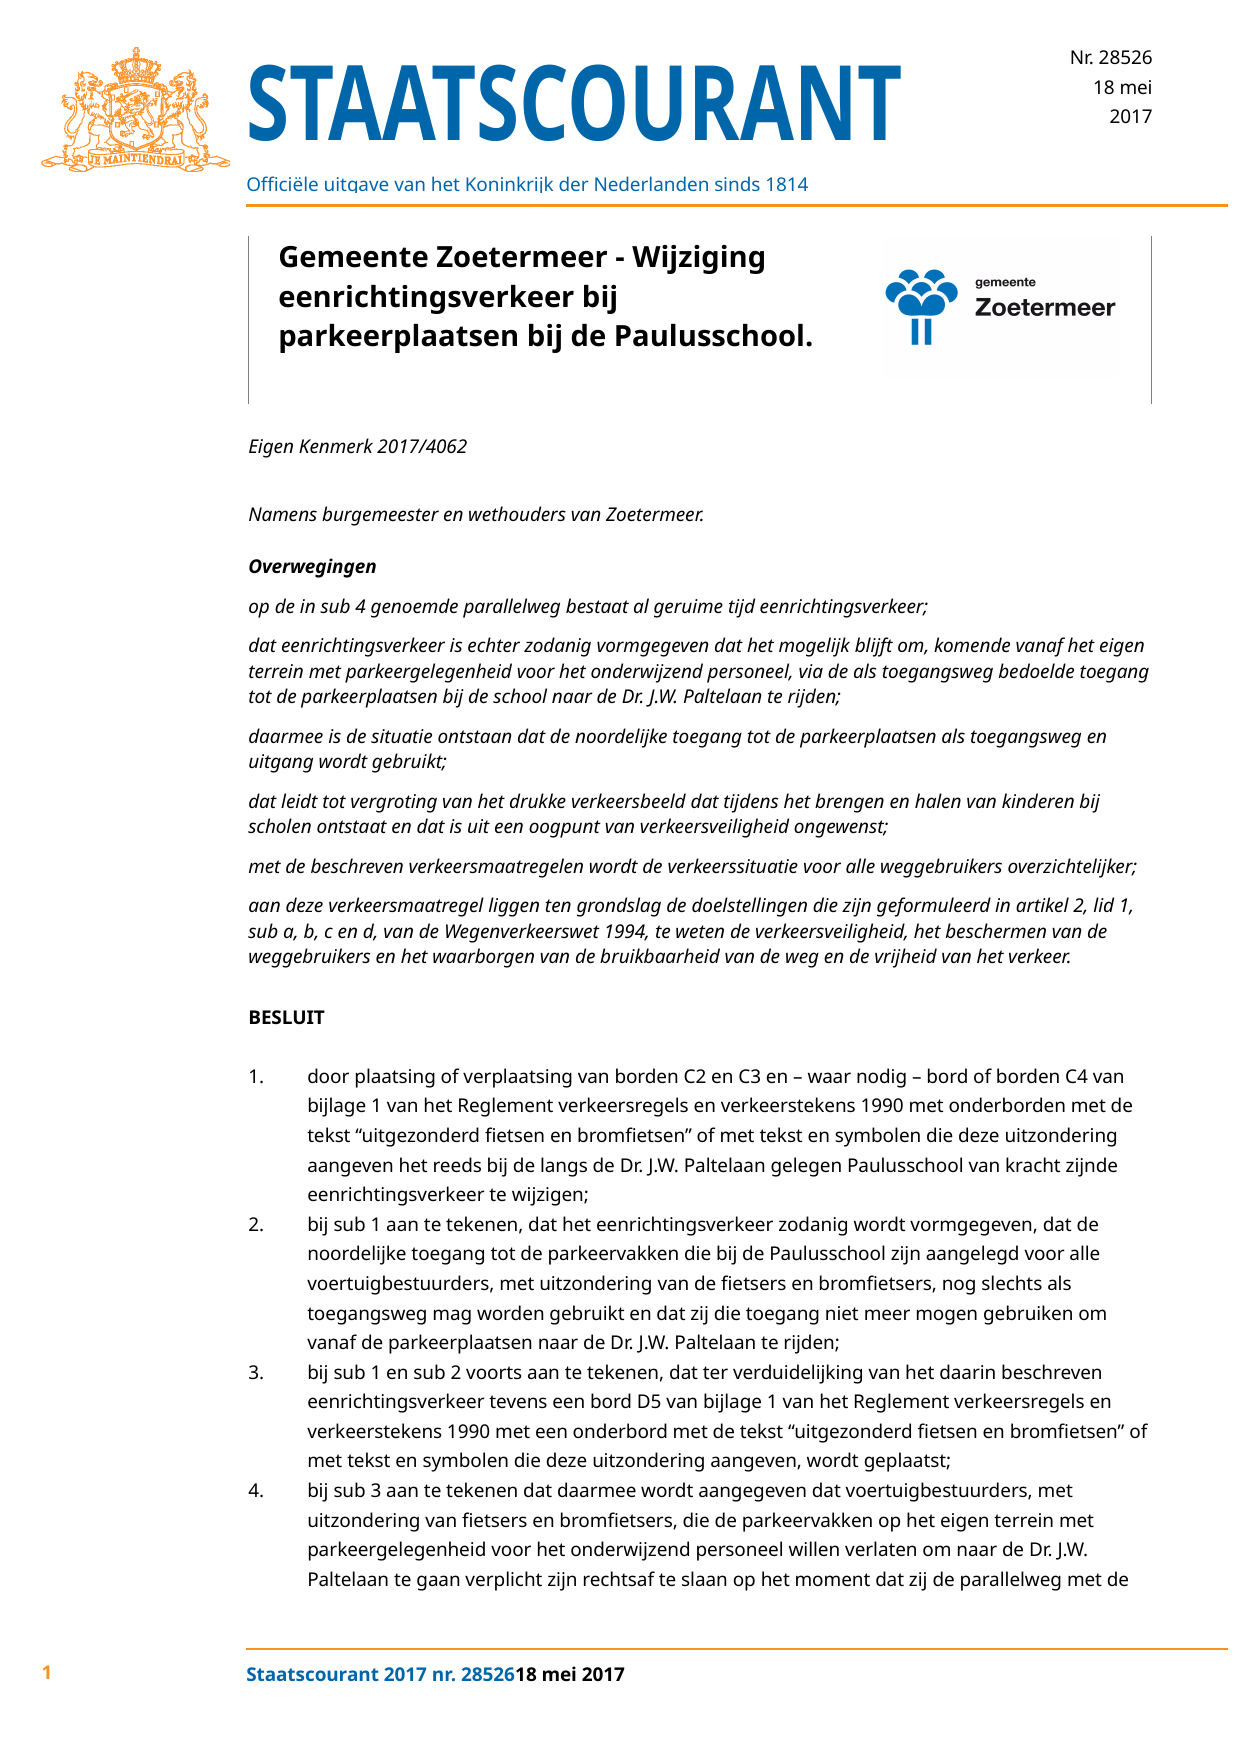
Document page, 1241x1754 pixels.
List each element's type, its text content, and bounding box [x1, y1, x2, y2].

text daarmee is de situatie ontstaan dat de noordelijke toegang tot de parkeerplaatsen als toegangsweg en uitgang wordt gebruikt; [248, 723, 1152, 774]
table_header Gemeente Zoetermeer - Wijziging eenrichtingsverkeer bij parkeerplaatsen bij de Paulusschool. [249, 236, 850, 404]
text Eigen Kenmerk 2017/4062 [248, 433, 1152, 459]
list bij sub 1 en sub 2 voorts aan te tekenen, dat ter verduidelijking van het daarin beschreven eenrichtingsverkeer tevens een bord D5 van bijlage 1 van het Reglement verkeersregels en verkeerstekens 1990 met een onderbord met de tekst “uitgezonderd fietsen en bromfietsen” of met tekst en symbolen die deze uitzondering aangeven, wordt geplaatst; [248, 1359, 1152, 1473]
text aan deze verkeersmaatregel liggen ten grondslag de doelstellingen die zijn geformuleerd in artikel 2, lid 1, sub a, b, c en d, van de Wegenverkeerswet 1994, te weten de verkeersveiligheid, het beschermen van de weggebruikers en het waarborgen van de bruikbaarheid van de weg en de vrijheid van het verkeer. [248, 892, 1152, 969]
text dat leidt tot vergroting van het drukke verkeersbeeld dat tijdens het brengen en halen van kinderen bij scholen ontstaat en dat is uit een oogpunt van verkeersveiligheid ongewenst; [248, 788, 1152, 839]
text dat eenrichtingsverkeer is echter zodanig vormgegeven dat het mogelijk blijft om, komende vanaf het eigen terrein met parkeergelegenheid voor het onderwijzend personeel, via de als toegangsweg bedoelde toegang tot de parkeerplaatsen bij de school naar de Dr. J.W. Paltelaan te rijden; [248, 632, 1152, 709]
text Overwegingen [248, 554, 1152, 579]
picture [41, 47, 231, 172]
table_header [850, 236, 1151, 404]
picture [882, 236, 1119, 378]
list bij sub 3 aan te tekenen dat daarmee wordt aangegeven dat voertuigbestuurders, met uitzondering van fietsers en bromfietsers, die de parkeervakken op het eigen terrein met parkeergelegenheid voor het onderwijzend personeel willen verlaten om naar de Dr. J.W. Paltelaan te gaan verplicht zijn rechtsaf te slaan op het moment dat zij de parallelweg met de [248, 1477, 1152, 1592]
text Namens burgemeester en wethouders van Zoetermeer. [248, 501, 1152, 527]
text met de beschreven verkeersmaatregelen wordt de verkeerssituatie voor alle weggebruikers overzichtelijker; [248, 853, 1152, 879]
text op de in sub 4 genoemde parallelweg bestaat al geruime tijd eenrichtingsverkeer; [248, 593, 1152, 619]
list bij sub 1 aan te tekenen, dat het eenrichtingsverkeer zodanig wordt vormgegeven, dat de noordelijke toegang tot de parkeervakken die bij de Paulusschool zijn aangelegd voor alle voertuigbestuurders, met uitzondering van de fietsers en bromfietsers, nog slechts als toegangsweg mag worden gebruikt en dat zij die toegang niet meer mogen gebruiken om vanaf de parkeerplaatsen naar de Dr. J.W. Paltelaan te rijden; [248, 1211, 1152, 1355]
text BESLUIT [248, 1004, 1152, 1029]
list door plaatsing of verplaatsing van borden C2 en C3 en – waar nodig – bord of borden C4 van bijlage 1 van het Reglement verkeersregels en verkeerstekens 1990 met onderborden met de tekst “uitgezonderd fietsen en bromfietsen” of met tekst en symbolen die deze uitzondering aangeven het reeds bij de langs de Dr. J.W. Paltelaan gelegen Paulusschool van kracht zijnde eenrichtingsverkeer te wijzigen; [248, 1063, 1152, 1207]
